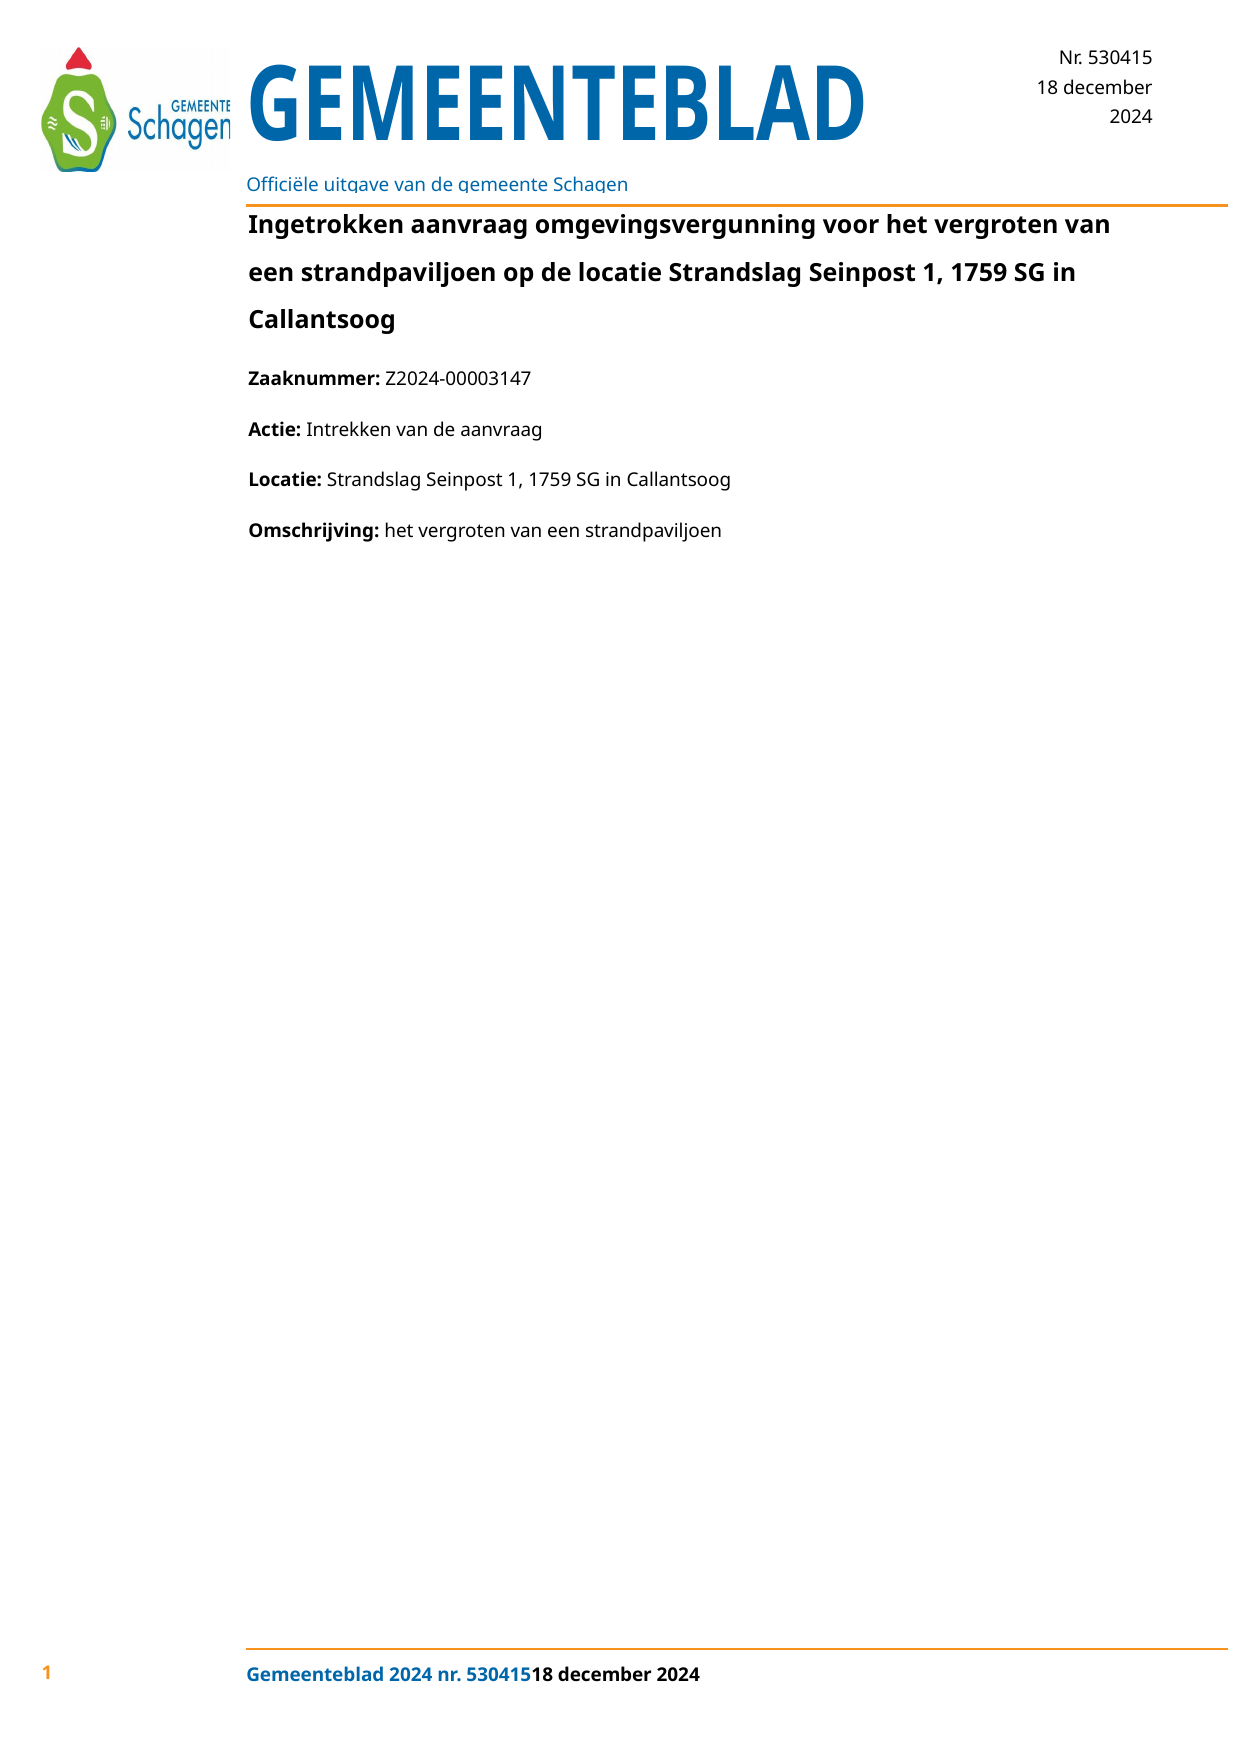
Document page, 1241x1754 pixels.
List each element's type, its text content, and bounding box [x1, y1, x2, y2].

text Zaaknummer: Z2024-00003147 [248, 366, 1152, 391]
text Locatie: Strandslag Seinpost 1, 1759 SG in Callantsoog [248, 466, 1152, 492]
text Omschrijving: het vergroten van een strandpaviljoen [248, 517, 1152, 542]
text Actie: Intrekken van de aanvraag [248, 416, 1152, 442]
picture [41, 47, 231, 172]
text Ingetrokken aanvraag omgevingsvergunning voor het vergroten van een strandpaviljoen op de locatie Strandslag Seinpost 1, 1759 SG in Callantsoog [248, 207, 1152, 336]
